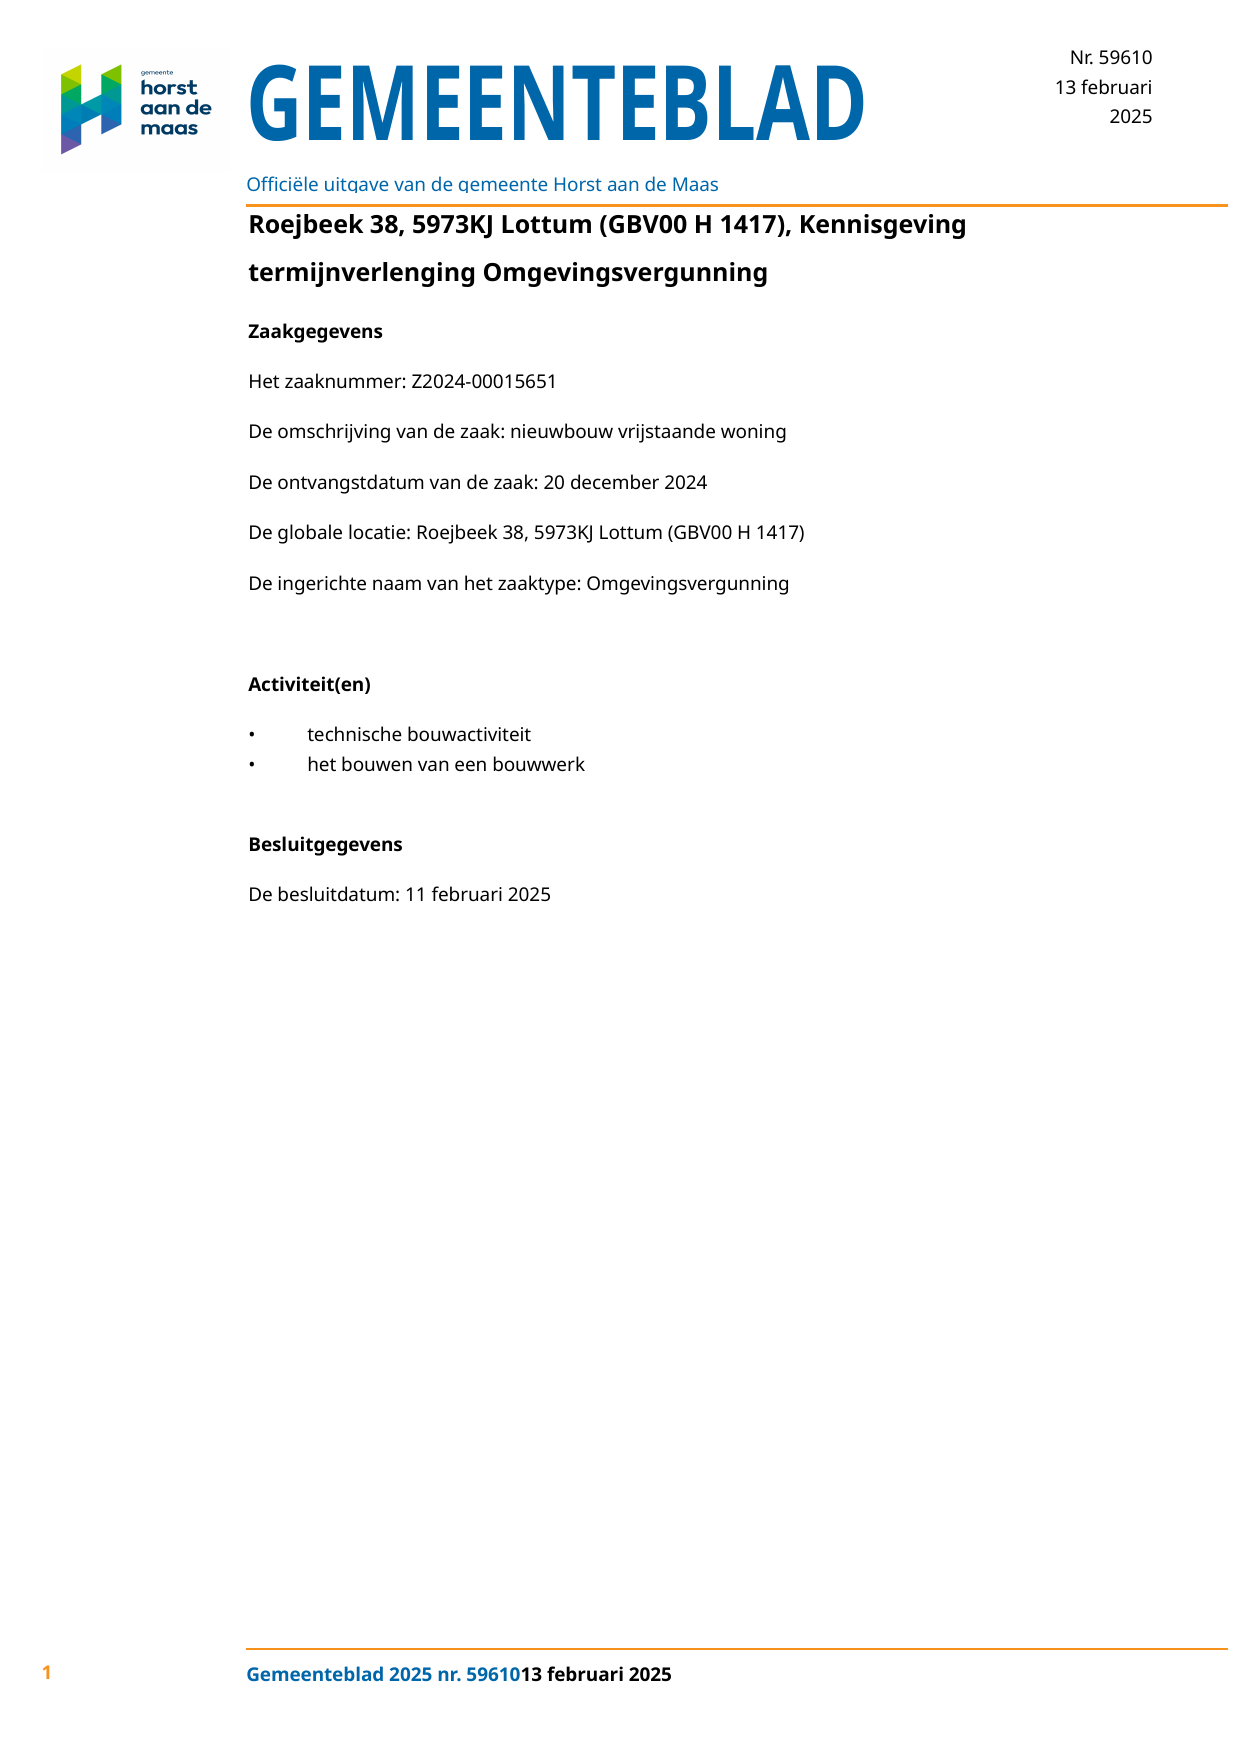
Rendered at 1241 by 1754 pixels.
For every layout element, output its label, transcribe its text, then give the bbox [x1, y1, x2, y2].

text De ingerichte naam van het zaaktype: Omgevingsvergunning [248, 570, 1152, 596]
text Activiteit(en) [248, 671, 1152, 697]
text Het zaaknummer: Z2024-00015651 [248, 368, 1152, 394]
text De besluitdatum: 11 februari 2025 [248, 881, 1152, 907]
text Besluitgegevens [248, 831, 1152, 857]
text Roejbeek 38, 5973KJ Lottum (GBV00 H 1417), Kennisgeving termijnverlenging Omgevingsvergunning [248, 207, 1152, 288]
text De omschrijving van de zaak: nieuwbouw vrijstaande woning [248, 419, 1152, 444]
text De ontvangstdatum van de zaak: 20 december 2024 [248, 469, 1152, 495]
list technische bouwactiviteit [248, 721, 1152, 747]
picture [41, 47, 231, 172]
list het bouwen van een bouwwerk [248, 751, 1152, 777]
text Zaakgegevens [248, 318, 1152, 344]
text De globale locatie: Roejbeek 38, 5973KJ Lottum (GBV00 H 1417) [248, 519, 1152, 545]
